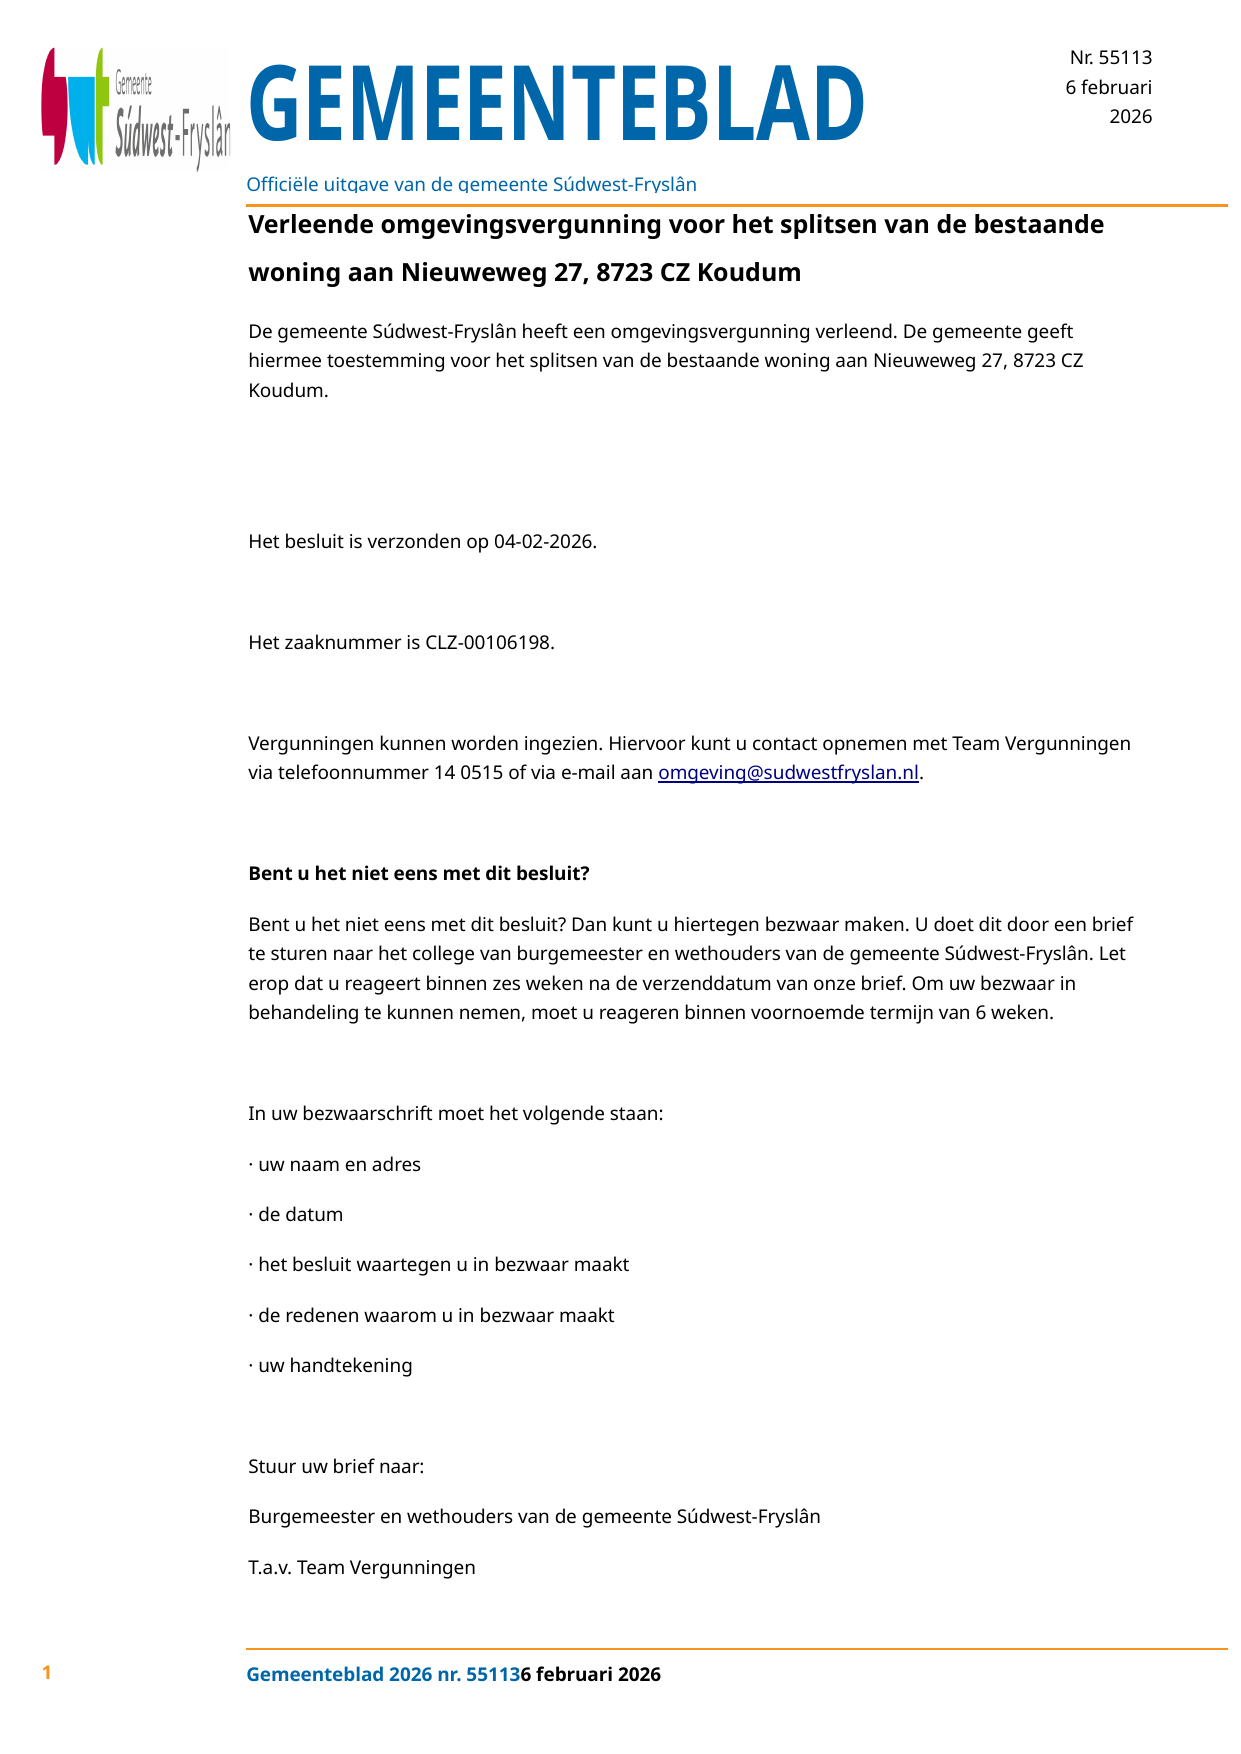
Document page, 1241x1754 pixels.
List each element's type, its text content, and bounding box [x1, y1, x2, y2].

text Bent u het niet eens met dit besluit? [248, 860, 1152, 886]
text · uw naam en adres [248, 1151, 1152, 1177]
text Het zaaknummer is CLZ-00106198. [248, 629, 1152, 655]
text Bent u het niet eens met dit besluit? Dan kunt u hiertegen bezwaar maken. U doet dit door een brief te sturen naar het college van burgemeester en wethouders van de gemeente Súdwest-Fryslân. Let erop dat u reageert binnen zes weken na de verzenddatum van onze brief. Om uw bezwaar in behandeling te kunnen nemen, moet u reageren binnen voornoemde termijn van 6 weken. [248, 911, 1152, 1025]
text In uw bezwaarschrift moet het volgende staan: [248, 1100, 1152, 1126]
text Burgemeester en wethouders van de gemeente Súdwest-Fryslân [248, 1504, 1152, 1529]
text T.a.v. Team Vergunningen [248, 1554, 1152, 1580]
text Vergunningen kunnen worden ingezien. Hiervoor kunt u contact opnemen met Team Vergunningen via telefoonnummer 14 0515 of via e-mail aan omgeving@sudwestfryslan.nl. [248, 730, 1152, 785]
text Stuur uw brief naar: [248, 1453, 1152, 1479]
text De gemeente Súdwest-Fryslân heeft een omgevingsvergunning verleend. De gemeente geeft hiermee toestemming voor het splitsen van de bestaande woning aan Nieuweweg 27, 8723 CZ Koudum. [248, 318, 1152, 403]
text · de redenen waarom u in bezwaar maakt [248, 1302, 1152, 1328]
text · uw handtekening [248, 1352, 1152, 1378]
text Het besluit is verzonden op 04-02-2026. [248, 528, 1152, 554]
text Verleende omgevingsvergunning voor het splitsen van de bestaande woning aan Nieuweweg 27, 8723 CZ Koudum [248, 207, 1152, 288]
text · het besluit waartegen u in bezwaar maakt [248, 1252, 1152, 1277]
picture [41, 47, 231, 172]
text · de datum [248, 1201, 1152, 1227]
